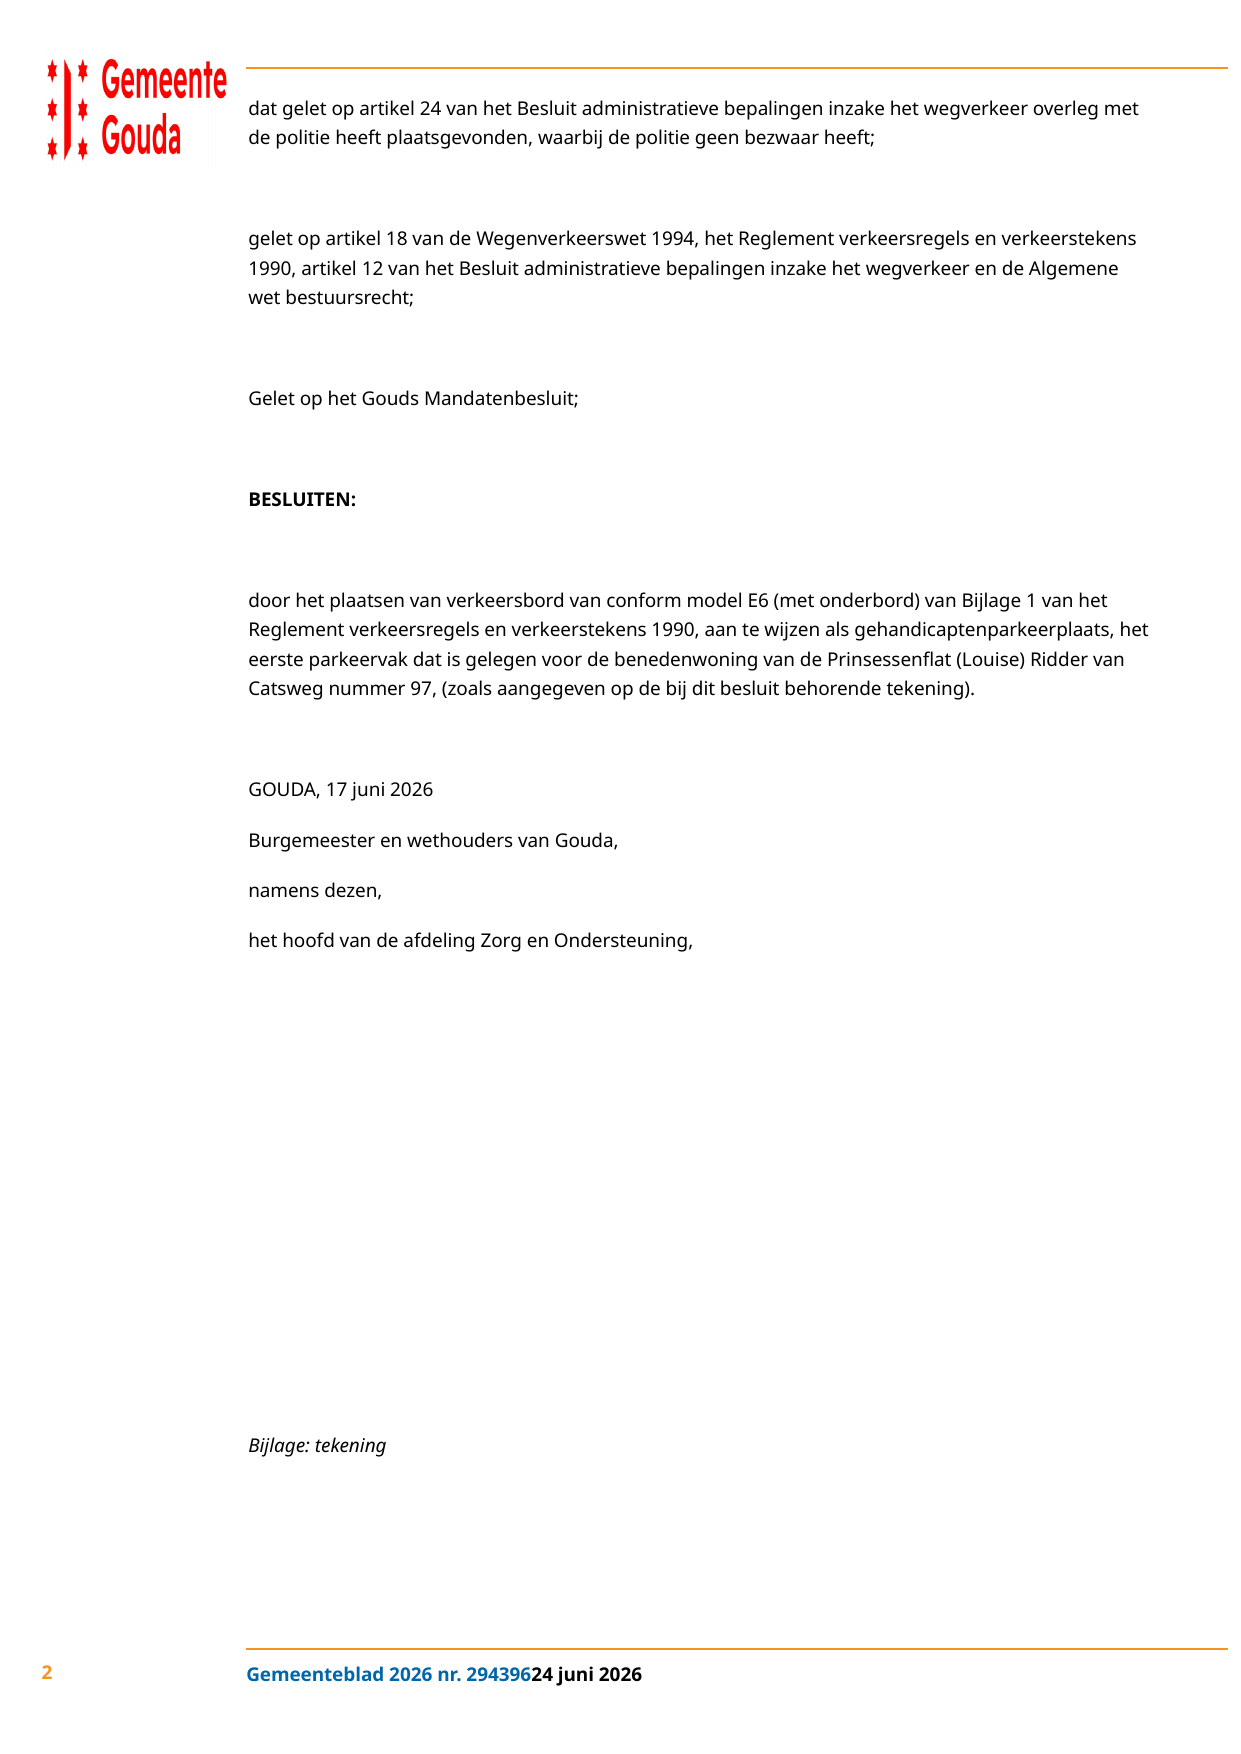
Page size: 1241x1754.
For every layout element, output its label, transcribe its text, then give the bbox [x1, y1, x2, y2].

text door het plaatsen van verkeersbord van conform model E6 (met onderbord) van Bijlage 1 van het Reglement verkeersregels en verkeerstekens 1990, aan te wijzen als gehandicaptenparkeerplaats, het eerste parkeervak dat is gelegen voor de benedenwoning van de Prinsessenflat (Louise) Ridder van Catsweg nummer 97, (zoals aangegeven op de bij dit besluit behorende tekening). [248, 587, 1152, 701]
picture [41, 47, 231, 172]
text Gelet op het Gouds Mandatenbesluit; [248, 385, 1152, 411]
text gelet op artikel 18 van de Wegenverkeerswet 1994, het Reglement verkeersregels en verkeerstekens 1990, artikel 12 van het Besluit administratieve bepalingen inzake het wegverkeer en de Algemene wet bestuursrecht; [248, 225, 1152, 310]
text Bijlage: tekening [248, 1432, 1152, 1458]
text het hoofd van de afdeling Zorg en Ondersteuning, [248, 928, 1152, 953]
text namens dezen, [248, 877, 1152, 903]
text BESLUITEN: [248, 486, 1152, 512]
text GOUDA, 17 juni 2026 [248, 776, 1152, 802]
text dat gelet op artikel 24 van het Besluit administratieve bepalingen inzake het wegverkeer overleg met de politie heeft plaatsgevonden, waarbij de politie geen bezwaar heeft; [248, 95, 1152, 150]
text Burgemeester en wethouders van Gouda, [248, 827, 1152, 853]
